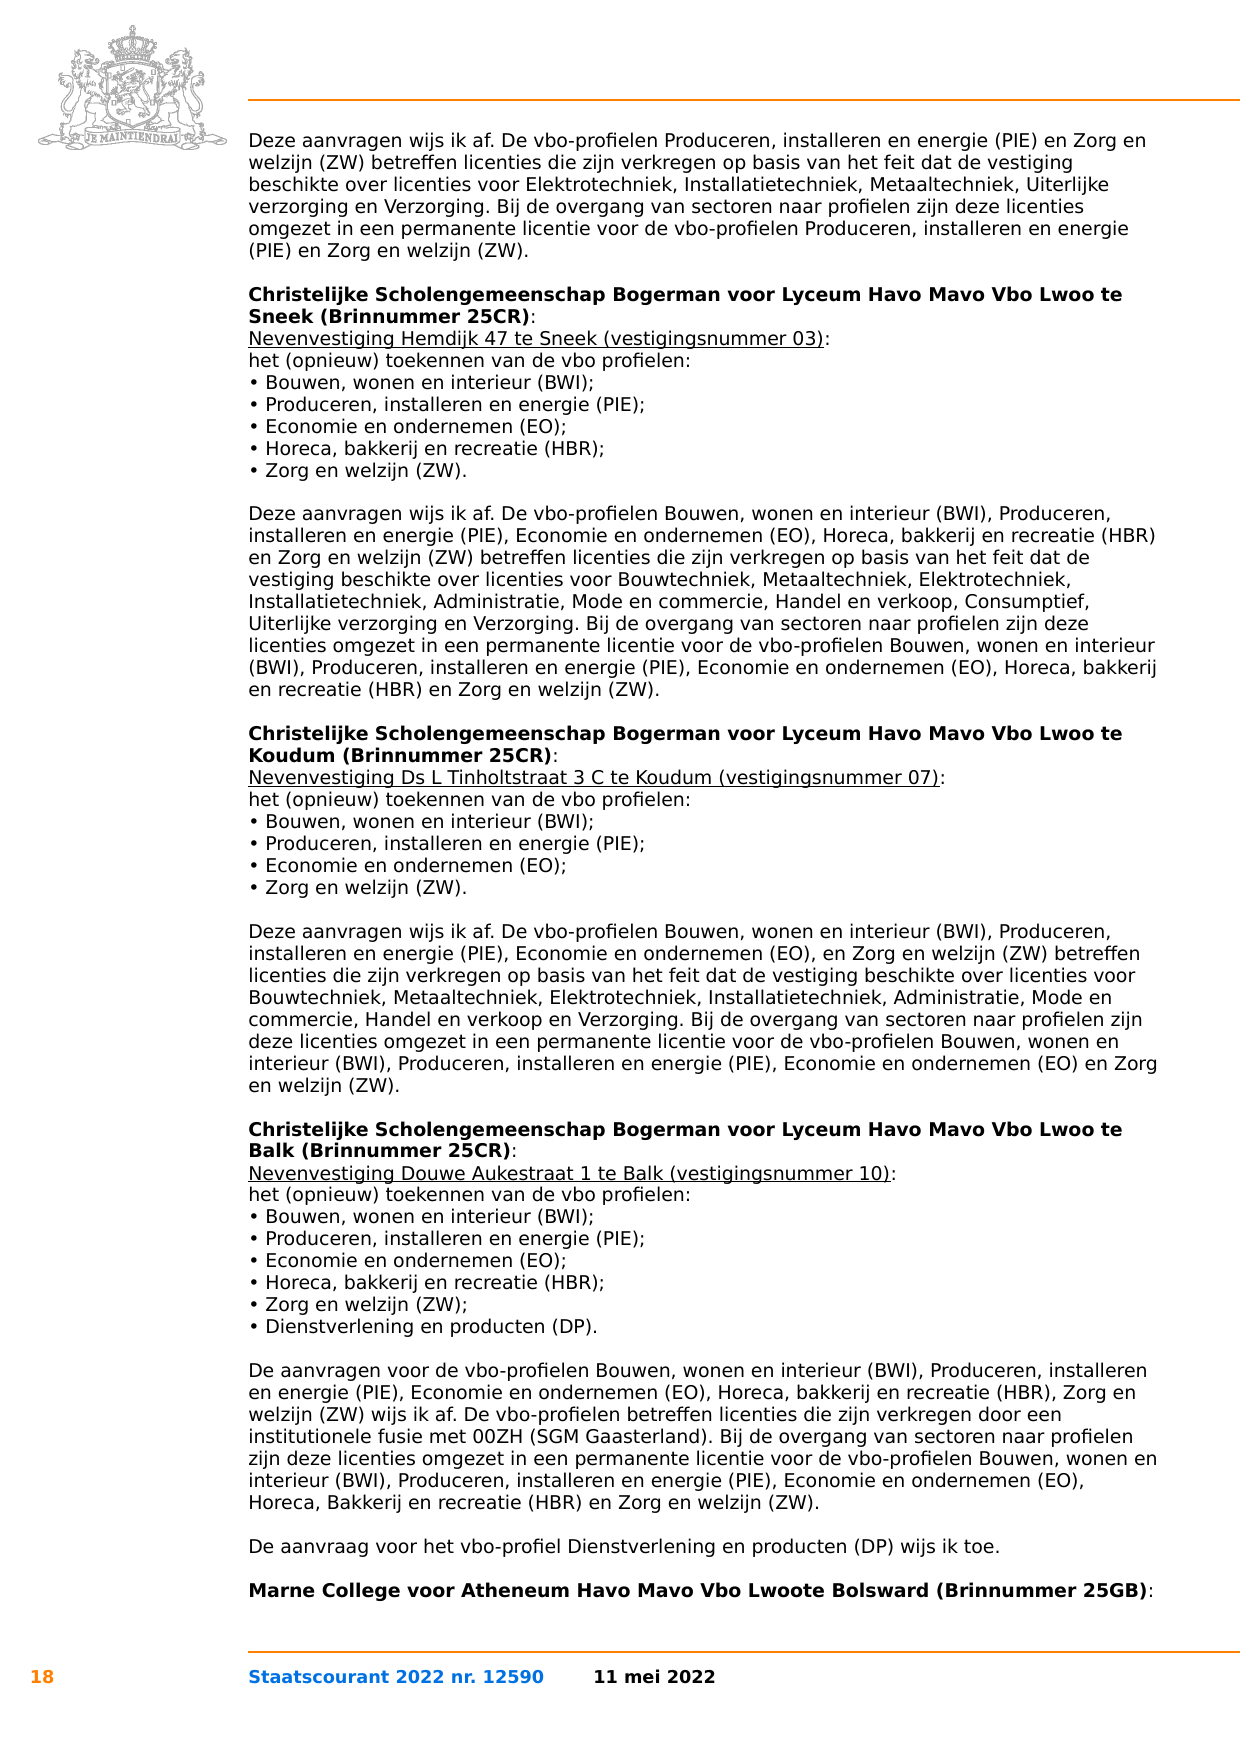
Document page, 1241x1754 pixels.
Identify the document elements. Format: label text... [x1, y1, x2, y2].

text Marne College voor Atheneum Havo Mavo Vbo Lwoote Bolsward (Brinnummer 25GB): [248, 1580, 1163, 1602]
text • Horeca, bakkerij en recreatie (HBR); [248, 1272, 1163, 1294]
text • Dienstverlening en producten (DP). [248, 1316, 1163, 1338]
text De aanvragen voor de vbo-profielen Bouwen, wonen en interieur (BWI), Produceren, installeren en energie (PIE), Economie en ondernemen (EO), Horeca, bakkerij en recreatie (HBR), Zorg en welzijn (ZW) wijs ik af. De vbo-profielen betreffen licenties die zijn verkregen door een institutionele fusie met 00ZH (SGM Gaasterland). Bij de overgang van sectoren naar profielen zijn deze licenties omgezet in een permanente licentie voor de vbo-profielen Bouwen, wonen en interieur (BWI), Produceren, installeren en energie (PIE), Economie en ondernemen (EO), Horeca, Bakkerij en recreatie (HBR) en Zorg en welzijn (ZW). [248, 1360, 1163, 1514]
text • Economie en ondernemen (EO); [248, 1250, 1163, 1272]
text Deze aanvragen wijs ik af. De vbo-profielen Bouwen, wonen en interieur (BWI), Produceren, installeren en energie (PIE), Economie en ondernemen (EO), Horeca, bakkerij en recreatie (HBR) en Zorg en welzijn (ZW) betreffen licenties die zijn verkregen op basis van het feit dat de vestiging beschikte over licenties voor Bouwtechniek, Metaaltechniek, Elektrotechniek, Installatietechniek, Administratie, Mode en commercie, Handel en verkoop, Consumptief, Uiterlijke verzorging en Verzorging. Bij de overgang van sectoren naar profielen zijn deze licenties omgezet in een permanente licentie voor de vbo-profielen Bouwen, wonen en interieur (BWI), Produceren, installeren en energie (PIE), Economie en ondernemen (EO), Horeca, bakkerij en recreatie (HBR) en Zorg en welzijn (ZW). [248, 503, 1163, 701]
text • Zorg en welzijn (ZW); [248, 1294, 1163, 1316]
text • Zorg en welzijn (ZW). [248, 459, 1163, 481]
text • Economie en ondernemen (EO); [248, 855, 1163, 877]
text • Horeca, bakkerij en recreatie (HBR); [248, 437, 1163, 459]
text • Bouwen, wonen en interieur (BWI); [248, 372, 1163, 393]
text het (opnieuw) toekennen van de vbo profielen: [248, 1184, 1163, 1206]
text Nevenvestiging Douwe Aukestraat 1 te Balk (vestigingsnummer 10): [248, 1162, 1163, 1184]
text het (opnieuw) toekennen van de vbo profielen: [248, 789, 1163, 811]
text Christelijke Scholengemeenschap Bogerman voor Lyceum Havo Mavo Vbo Lwoo te Sneek (Brinnummer 25CR): [248, 284, 1163, 328]
picture [38, 25, 227, 150]
text • Zorg en welzijn (ZW). [248, 877, 1163, 899]
text het (opnieuw) toekennen van de vbo profielen: [248, 349, 1163, 372]
text • Produceren, installeren en energie (PIE); [248, 393, 1163, 416]
text • Bouwen, wonen en interieur (BWI); [248, 811, 1163, 833]
text Deze aanvragen wijs ik af. De vbo-profielen Bouwen, wonen en interieur (BWI), Produceren, installeren en energie (PIE), Economie en ondernemen (EO), en Zorg en welzijn (ZW) betreffen licenties die zijn verkregen op basis van het feit dat de vestiging beschikte over licenties voor Bouwtechniek, Metaaltechniek, Elektrotechniek, Installatietechniek, Administratie, Mode en commercie, Handel en verkoop en Verzorging. Bij de overgang van sectoren naar profielen zijn deze licenties omgezet in een permanente licentie voor de vbo-profielen Bouwen, wonen en interieur (BWI), Produceren, installeren en energie (PIE), Economie en ondernemen (EO) en Zorg en welzijn (ZW). [248, 921, 1163, 1097]
text Christelijke Scholengemeenschap Bogerman voor Lyceum Havo Mavo Vbo Lwoo te Balk (Brinnummer 25CR): [248, 1118, 1163, 1162]
text • Economie en ondernemen (EO); [248, 416, 1163, 437]
text Christelijke Scholengemeenschap Bogerman voor Lyceum Havo Mavo Vbo Lwoo te Koudum (Brinnummer 25CR): [248, 723, 1163, 767]
text Nevenvestiging Ds L Tinholtstraat 3 C te Koudum (vestigingsnummer 07): [248, 767, 1163, 789]
text • Bouwen, wonen en interieur (BWI); [248, 1206, 1163, 1228]
text Nevenvestiging Hemdijk 47 te Sneek (vestigingsnummer 03): [248, 328, 1163, 349]
text • Produceren, installeren en energie (PIE); [248, 1228, 1163, 1250]
text De aanvraag voor het vbo-profiel Dienstverlening en producten (DP) wijs ik toe. [248, 1536, 1163, 1558]
text • Produceren, installeren en energie (PIE); [248, 833, 1163, 855]
text Deze aanvragen wijs ik af. De vbo-profielen Produceren, installeren en energie (PIE) en Zorg en welzijn (ZW) betreffen licenties die zijn verkregen op basis van het feit dat de vestiging beschikte over licenties voor Elektrotechniek, Installatietechniek, Metaaltechniek, Uiterlijke verzorging en Verzorging. Bij de overgang van sectoren naar profielen zijn deze licenties omgezet in een permanente licentie voor de vbo-profielen Produceren, installeren en energie (PIE) en Zorg en welzijn (ZW). [248, 130, 1163, 262]
